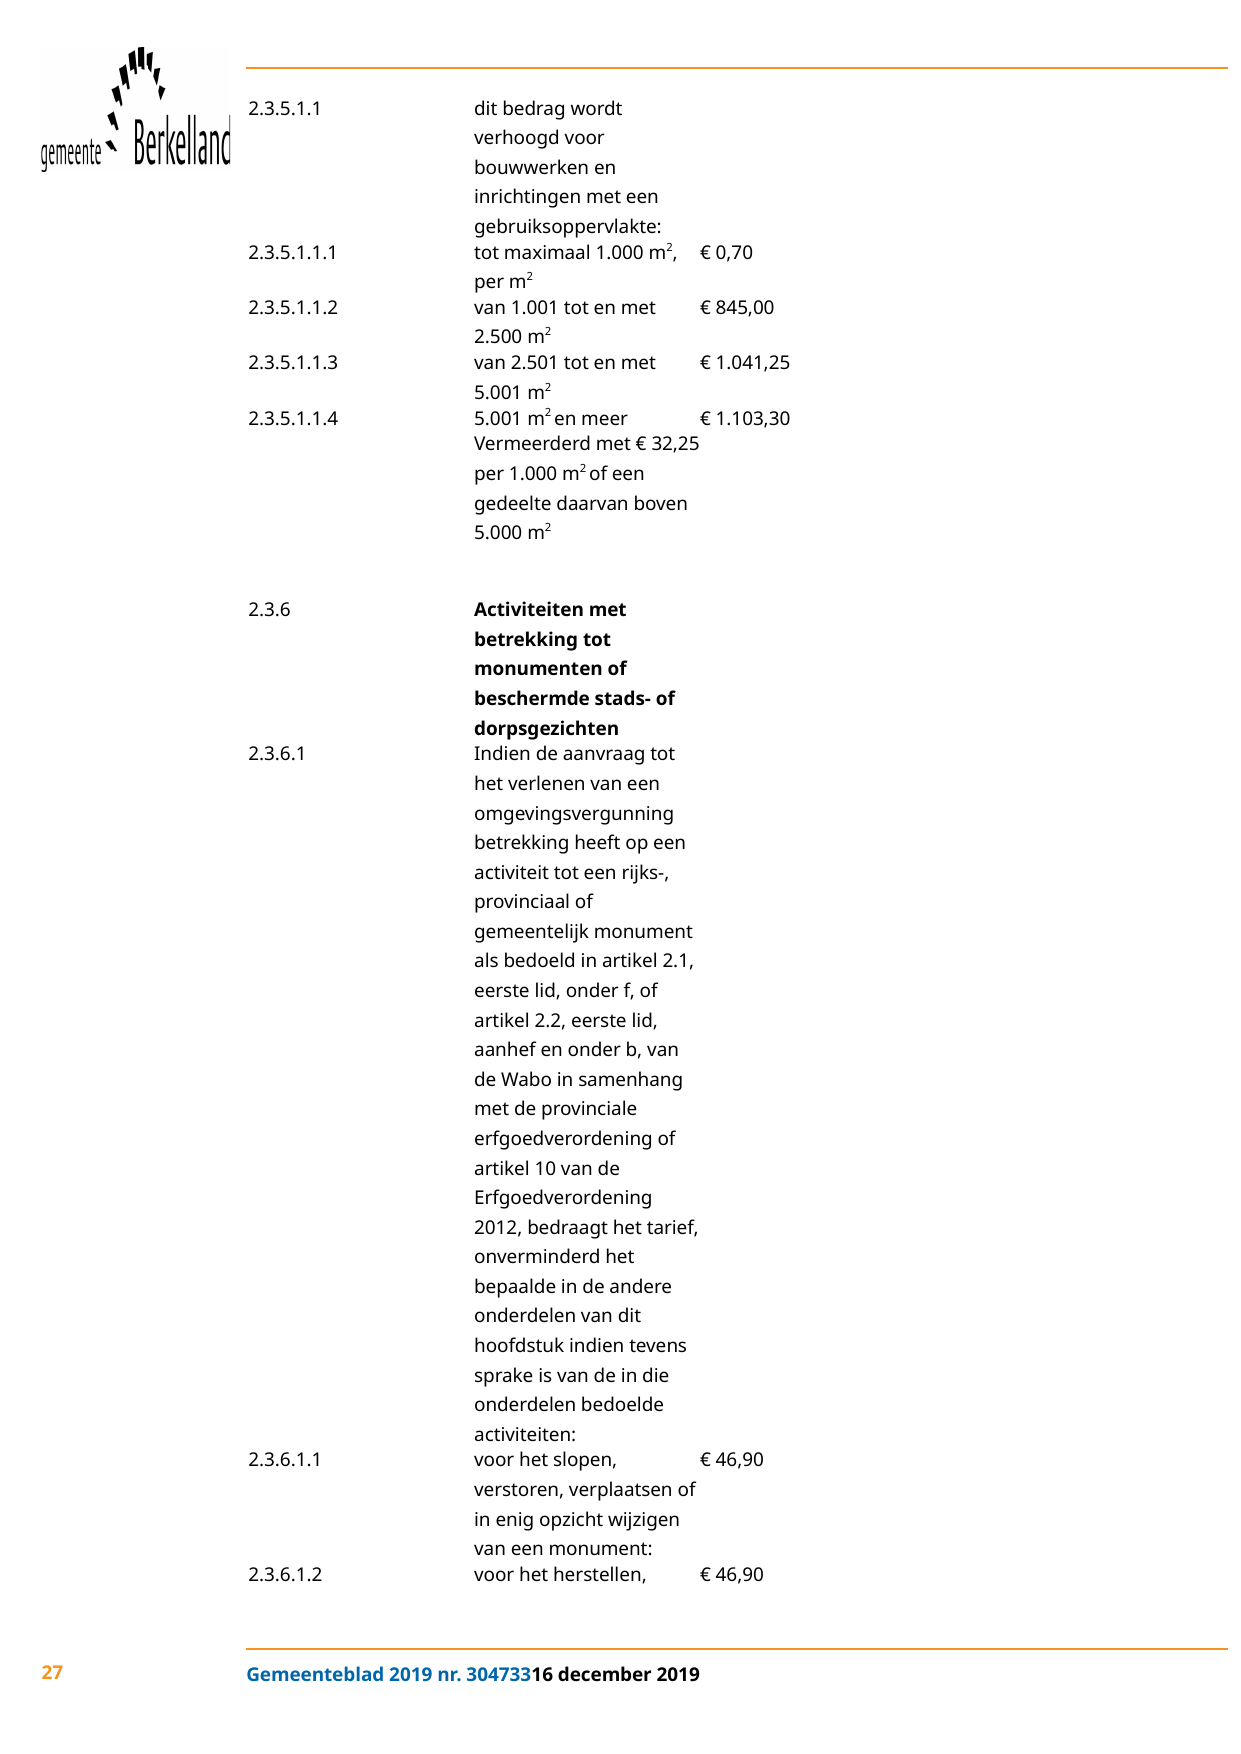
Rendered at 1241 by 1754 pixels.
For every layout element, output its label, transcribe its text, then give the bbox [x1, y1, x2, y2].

table_cell 2.3.6 [248, 596, 474, 741]
table_cell dit bedrag wordt verhoogd voor bouwwerken en inrichtingen met een gebruiksoppervlakte: [474, 95, 700, 239]
table_cell 2.3.5.1.1.3 [248, 350, 474, 405]
table_cell € 1.041,25 [700, 350, 926, 405]
table_cell tot maximaal 1.000 m2, per m2 [474, 239, 700, 294]
table_cell 2.3.6.1.2 [248, 1561, 474, 1587]
table_cell [700, 95, 926, 239]
table_cell € 1.103,30 [700, 405, 926, 431]
table_cell € 46,90 [700, 1447, 926, 1561]
table_cell [700, 596, 926, 741]
picture [41, 47, 231, 172]
table_cell 2.3.6.1 [248, 741, 474, 1447]
table_cell € 46,90 [700, 1561, 926, 1587]
table_cell van 1.001 tot en met 2.500 m2 [474, 294, 700, 349]
table_cell [700, 741, 926, 1447]
table_cell voor het herstellen, [474, 1561, 700, 1587]
table_cell voor het slopen, verstoren, verplaatsen of in enig opzicht wijzigen van een monument: [474, 1447, 700, 1561]
table_cell € 845,00 [700, 294, 926, 349]
table_cell € 0,70 [700, 239, 926, 294]
table_cell van 2.501 tot en met 5.001 m2 [474, 350, 700, 405]
table_cell Indien de aanvraag tot het verlenen van een omgevingsvergunning betrekking heeft op een activiteit tot een rijks-, provinciaal of gemeentelijk monument als bedoeld in artikel 2.1, eerste lid, onder f, of artikel 2.2, eerste lid, aanhef en onder b, van de Wabo in samenhang met de provinciale erfgoedverordening of artikel 10 van de Erfgoedverordening 2012, bedraagt het tarief, onverminderd het bepaalde in de andere onderdelen van dit hoofdstuk indien tevens sprake is van de in die onderdelen bedoelde activiteiten: [474, 741, 700, 1447]
table_cell Vermeerderd met € 32,25 per 1.000 m2 of een gedeelte daarvan boven 5.000 m2 [474, 431, 700, 545]
table_cell 2.3.5.1.1 [248, 95, 474, 239]
table_cell 5.001 m2 en meer [474, 405, 700, 431]
table_cell 2.3.6.1.1 [248, 1447, 474, 1561]
table_cell 2.3.5.1.1.1 [248, 239, 474, 294]
table_cell [474, 545, 700, 571]
table_cell 2.3.5.1.1.4 [248, 405, 474, 571]
table_cell [700, 545, 926, 571]
table_cell Activiteiten met betrekking tot monumenten of beschermde stads- of dorpsgezichten [474, 596, 700, 741]
table_cell 2.3.5.1.1.2 [248, 294, 474, 349]
table_cell [248, 571, 474, 596]
table_cell [700, 571, 926, 596]
table_cell [474, 571, 700, 596]
table_cell [700, 431, 926, 545]
